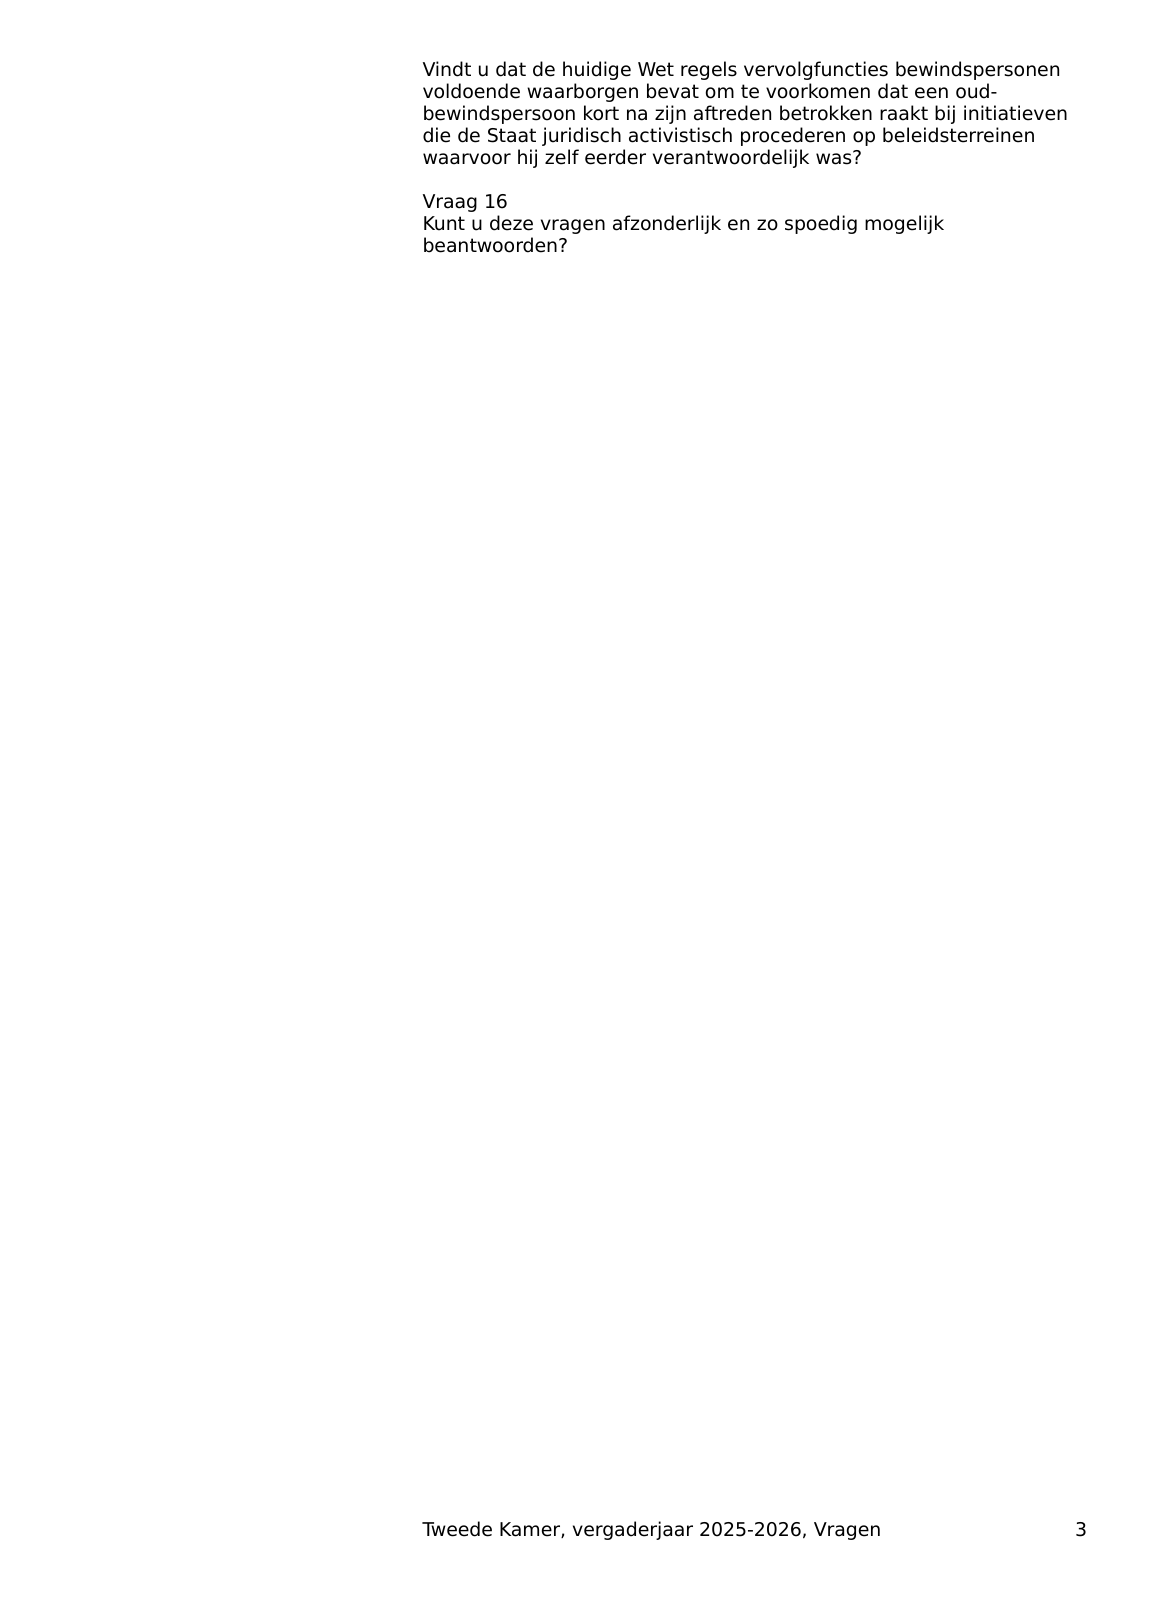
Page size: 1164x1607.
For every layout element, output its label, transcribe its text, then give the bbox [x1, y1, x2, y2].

text Kunt u deze vragen afzonderlijk en zo spoedig mogelijk beantwoorden? [422, 213, 1087, 257]
text Vindt u dat de huidige Wet regels vervolgfuncties bewindspersonen voldoende waarborgen bevat om te voorkomen dat een oud-bewindspersoon kort na zijn aftreden betrokken raakt bij initiatieven die de Staat juridisch activistisch procederen op beleidsterreinen waarvoor hij zelf eerder verantwoordelijk was? [422, 59, 1087, 169]
text Vraag 16 [422, 191, 1087, 213]
